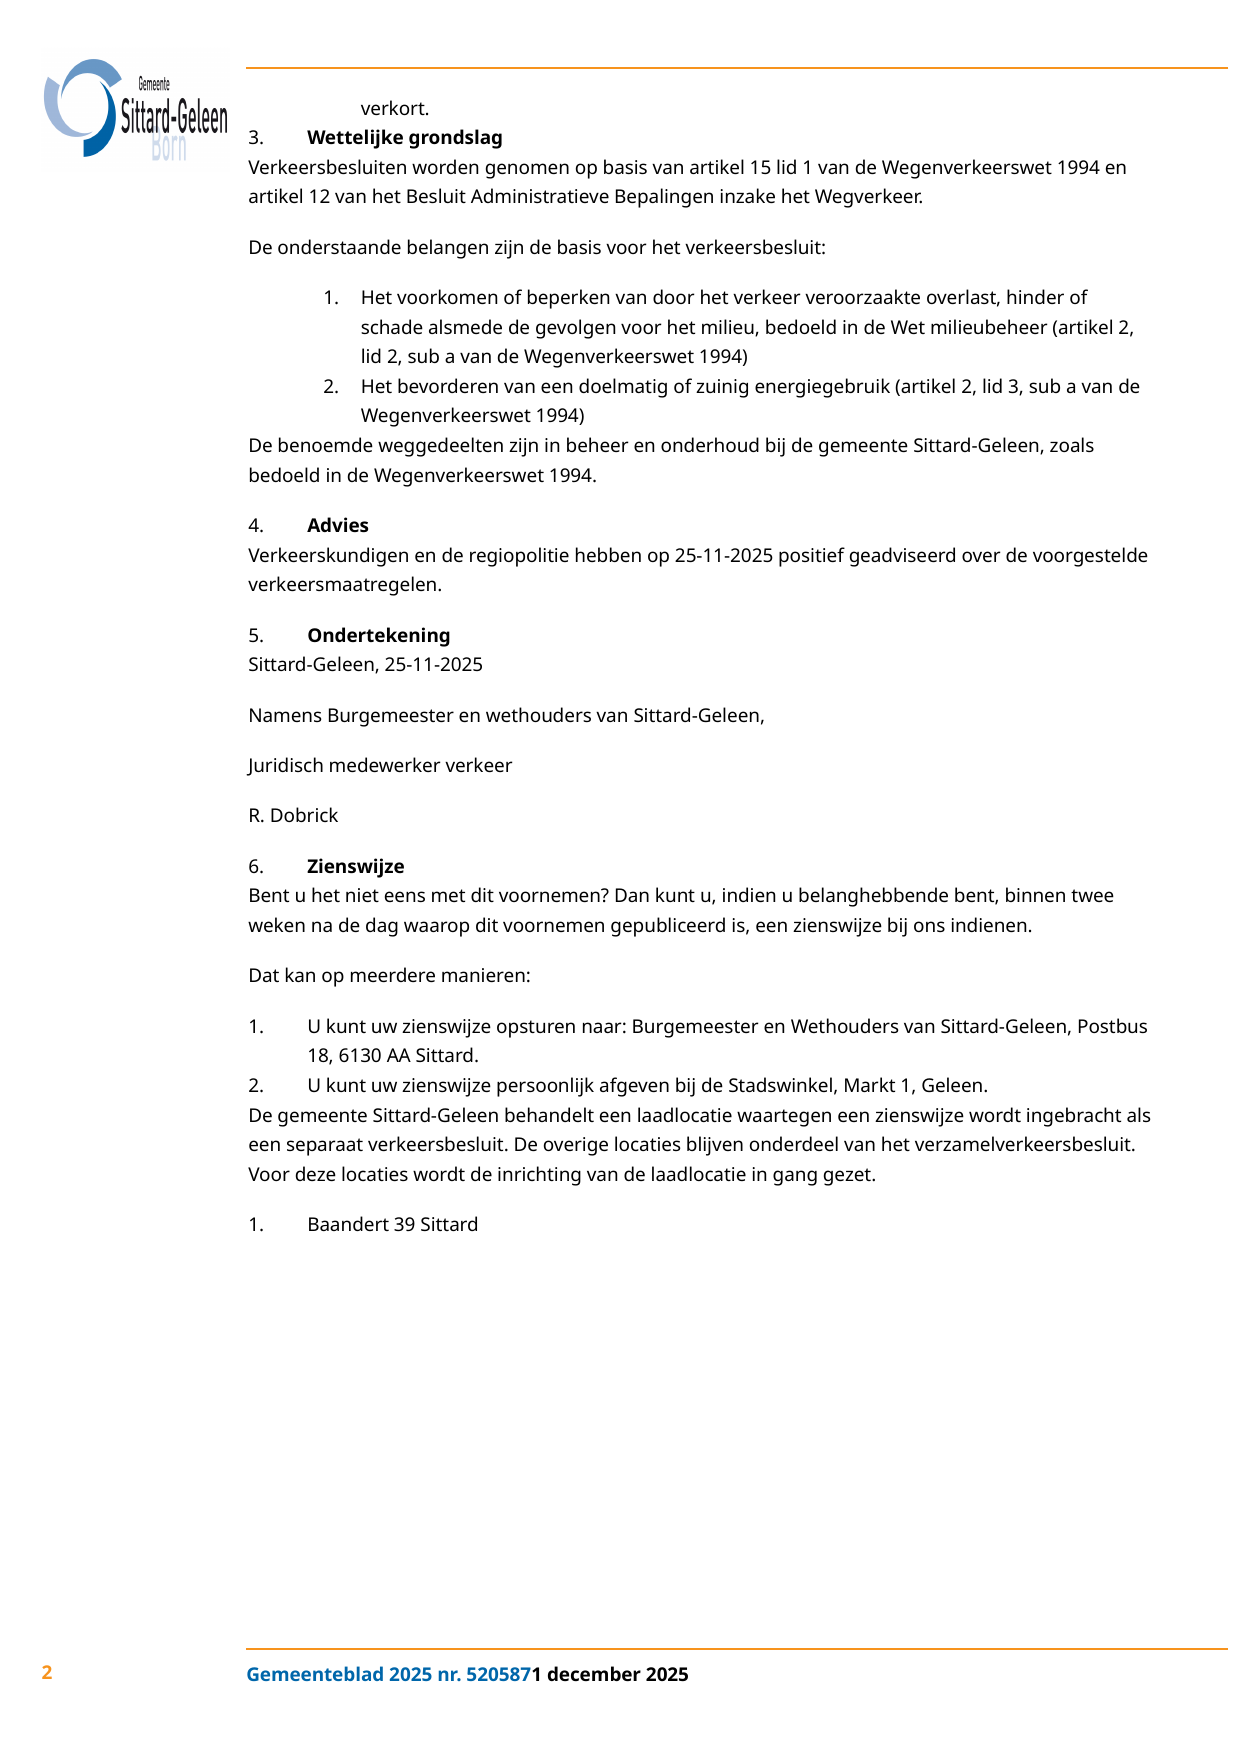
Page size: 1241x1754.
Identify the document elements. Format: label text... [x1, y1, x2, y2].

list Baandert 39 Sittard [248, 1211, 1152, 1237]
text Verkeerskundigen en de regiopolitie hebben op 25-11-2025 positief geadviseerd over de voorgestelde verkeersmaatregelen. [248, 542, 1152, 597]
list Zienswijze [248, 853, 1152, 879]
text De onderstaande belangen zijn de basis voor het verkeersbesluit: [248, 234, 1152, 260]
list verkort. [323, 95, 1152, 121]
list Het voorkomen of beperken van door het verkeer veroorzaakte overlast, hinder of schade alsmede de gevolgen voor het milieu, bedoeld in de Wet milieubeheer (artikel 2, lid 2, sub a van de Wegenverkeerswet 1994) [323, 284, 1152, 369]
list U kunt uw zienswijze opsturen naar: Burgemeester en Wethouders van Sittard-Geleen, Postbus 18, 6130 AA Sittard. [248, 1013, 1152, 1068]
list Wettelijke grondslag [248, 124, 1152, 150]
text Sittard-Geleen, 25-11-2025 [248, 651, 1152, 677]
text Dat kan op meerdere manieren: [248, 963, 1152, 988]
list Advies [248, 512, 1152, 538]
text Namens Burgemeester en wethouders van Sittard-Geleen, [248, 702, 1152, 728]
picture [41, 47, 231, 172]
list U kunt uw zienswijze persoonlijk afgeven bij de Stadswinkel, Markt 1, Geleen. [248, 1072, 1152, 1098]
text De gemeente Sittard-Geleen behandelt een laadlocatie waartegen een zienswijze wordt ingebracht als een separaat verkeersbesluit. De overige locaties blijven onderdeel van het verzamelverkeersbesluit. Voor deze locaties wordt de inrichting van de laadlocatie in gang gezet. [248, 1102, 1152, 1187]
list Het bevorderen van een doelmatig of zuinig energiegebruik (artikel 2, lid 3, sub a van de Wegenverkeerswet 1994) [323, 373, 1152, 428]
text R. Dobrick [248, 803, 1152, 828]
text De benoemde weggedeelten zijn in beheer en onderhoud bij de gemeente Sittard-Geleen, zoals bedoeld in de Wegenverkeerswet 1994. [248, 432, 1152, 488]
text Juridisch medewerker verkeer [248, 752, 1152, 778]
text Verkeersbesluiten worden genomen op basis van artikel 15 lid 1 van de Wegenverkeerswet 1994 en artikel 12 van het Besluit Administratieve Bepalingen inzake het Wegverkeer. [248, 154, 1152, 209]
list Ondertekening [248, 622, 1152, 648]
text Bent u het niet eens met dit voornemen? Dan kunt u, indien u belanghebbende bent, binnen twee weken na de dag waarop dit voornemen gepubliceerd is, een zienswijze bij ons indienen. [248, 883, 1152, 938]
